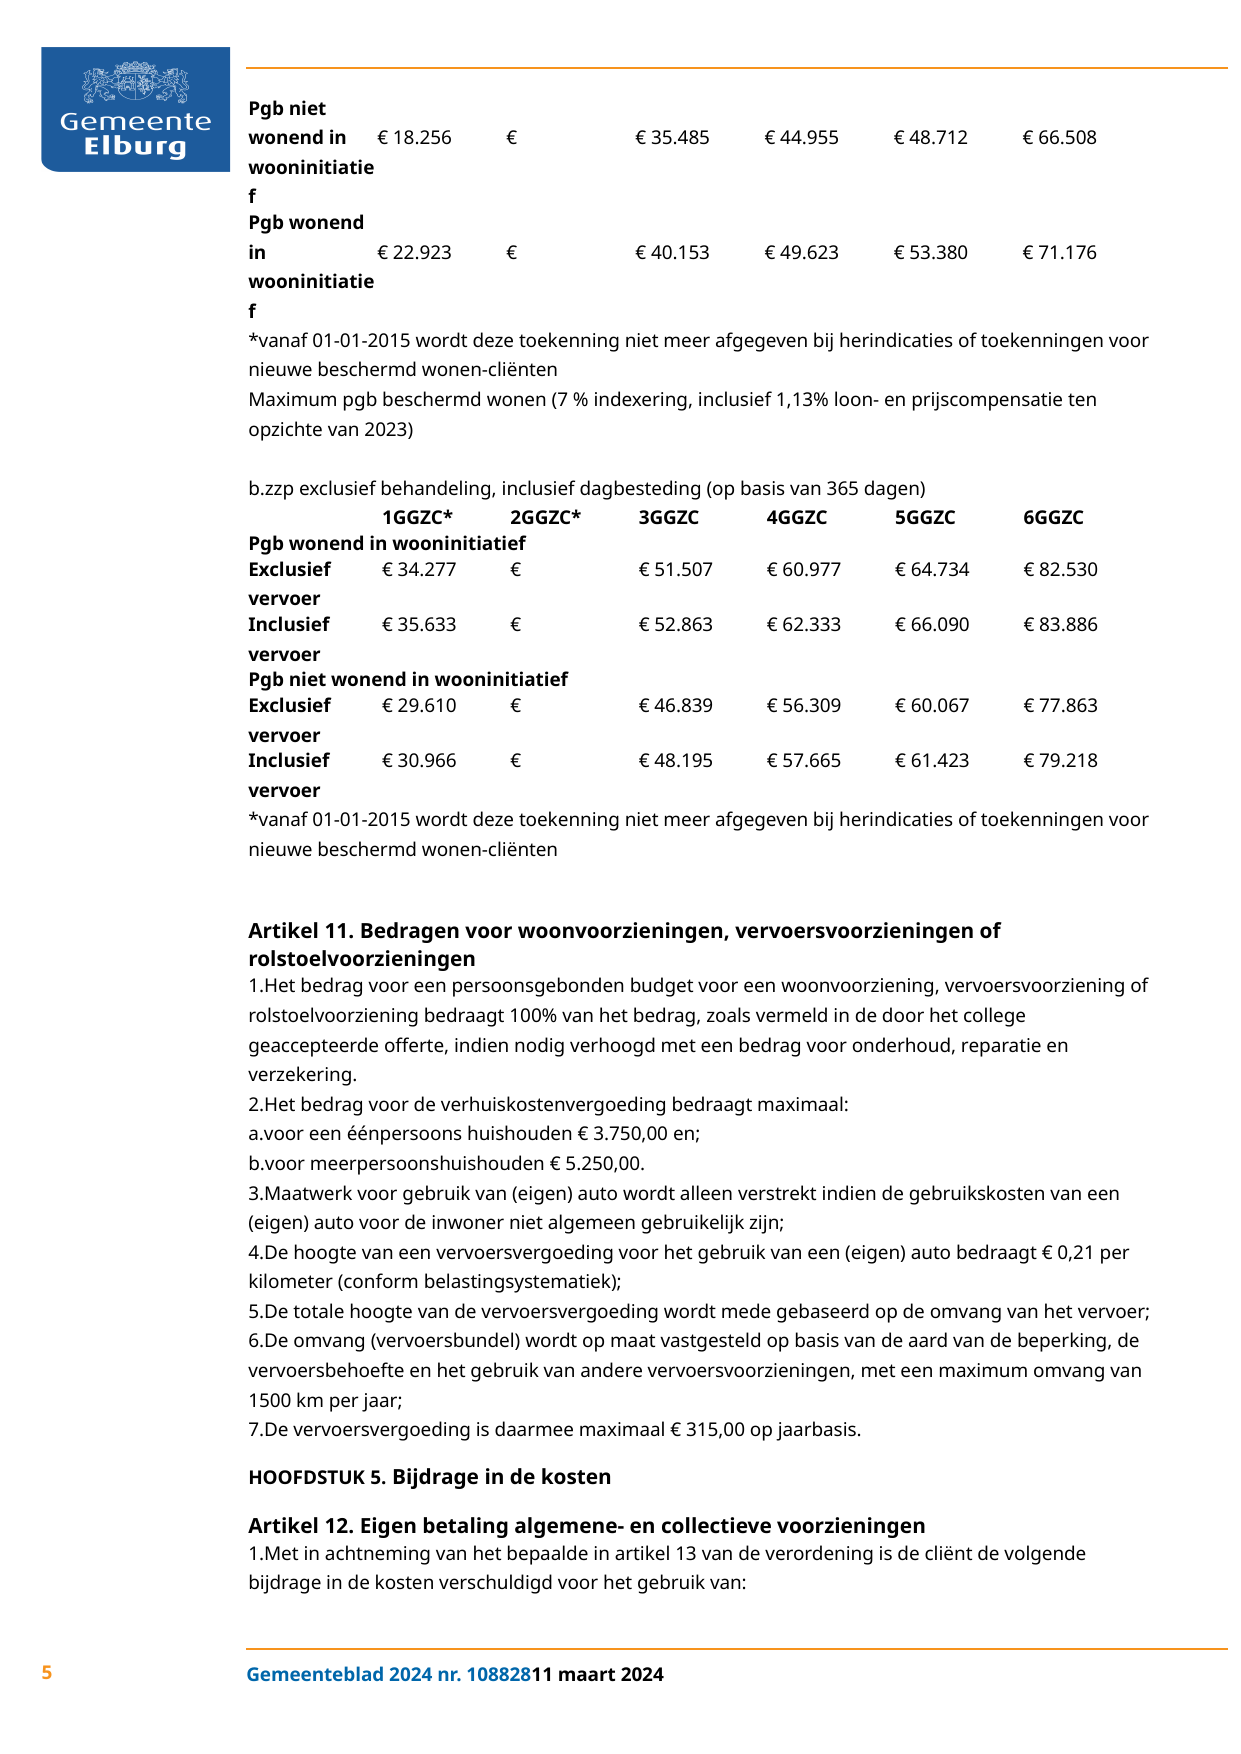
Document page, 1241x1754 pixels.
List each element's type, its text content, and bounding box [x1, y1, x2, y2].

text 6.De omvang (vervoersbundel) wordt op maat vastgesteld op basis van de aard van de beperking, de vervoersbehoefte en het gebruik van andere vervoersvoorzieningen, met een maximum omvang van 1500 km per jaar; [248, 1328, 1152, 1413]
table_cell € 29.610 [382, 693, 510, 748]
table_cell € 18.256 [377, 95, 506, 209]
table_cell € [510, 693, 638, 748]
table_cell € 49.623 [764, 209, 893, 324]
table_cell € 60.977 [767, 556, 895, 611]
table_header 1GGZC* [382, 505, 510, 530]
table_header 6GGZC [1023, 505, 1152, 530]
text 3.Maatwerk voor gebruik van (eigen) auto wordt alleen verstrekt indien de gebruikskosten van een (eigen) auto voor de inwoner niet algemeen gebruikelijk zijn; [248, 1180, 1152, 1235]
table_cell € 61.423 [895, 748, 1023, 803]
table_cell Inclusief vervoer [248, 611, 382, 667]
table_header 2GGZC* [510, 505, 638, 530]
text 2.Het bedrag voor de verhuiskostenvergoeding bedraagt maximaal: [248, 1091, 1152, 1117]
table_cell € 22.923 [377, 209, 506, 324]
table_cell € 34.277 [382, 556, 510, 611]
table_cell € 35.485 [635, 95, 764, 209]
table_cell Inclusief vervoer [248, 748, 382, 803]
text 5.De totale hoogte van de vervoersvergoeding wordt mede gebaseerd op de omvang van het vervoer; [248, 1298, 1152, 1324]
table_cell Pgb niet wonend in wooninitiatief [248, 667, 1152, 692]
table_cell € 53.380 [894, 209, 1022, 324]
table_cell € 66.090 [895, 611, 1023, 667]
table_cell € 46.839 [639, 693, 767, 748]
text Maximum pgb beschermd wonen (7 % indexering, inclusief 1,13% loon- en prijscompensatie ten opzichte van 2023) [248, 386, 1152, 441]
table_cell € 62.333 [767, 611, 895, 667]
table_header [248, 505, 382, 530]
table_header 3GGZC [639, 505, 767, 530]
table_cell € [506, 95, 635, 209]
table_cell € [510, 748, 638, 803]
text 1.Met in achtneming van het bepaalde in artikel 13 van de verordening is de cliënt de volgende bijdrage in de kosten verschuldigd voor het gebruik van: [248, 1540, 1152, 1595]
text Artikel 11. Bedragen voor woonvoorzieningen, vervoersvoorzieningen of rolstoelvoorzieningen [248, 916, 1152, 973]
text b.voor meerpersoonshuishouden € 5.250,00. [248, 1150, 1152, 1176]
text *vanaf 01-01-2015 wordt deze toekenning niet meer afgegeven bij herindicaties of toekenningen voor nieuwe beschermd wonen-cliënten [248, 806, 1152, 862]
table_cell € 44.955 [764, 95, 893, 209]
table_cell € 83.886 [1023, 611, 1152, 667]
table_cell € 79.218 [1023, 748, 1152, 803]
table_cell € 51.507 [639, 556, 767, 611]
table_cell Exclusief vervoer [248, 556, 382, 611]
table_cell € 56.309 [767, 693, 895, 748]
text 7.De vervoersvergoeding is daarmee maximaal € 315,00 op jaarbasis. [248, 1416, 1152, 1442]
table_cell € 30.966 [382, 748, 510, 803]
table_cell € 71.176 [1023, 209, 1152, 324]
text *vanaf 01-01-2015 wordt deze toekenning niet meer afgegeven bij herindicaties of toekenningen voor nieuwe beschermd wonen-cliënten [248, 327, 1152, 382]
table_cell Pgb wonend in wooninitiatief [248, 209, 377, 324]
picture [41, 47, 231, 172]
text a.voor een éénpersoons huishouden € 3.750,00 en; [248, 1121, 1152, 1146]
table_cell € [506, 209, 635, 324]
table_cell € 66.508 [1023, 95, 1152, 209]
table_cell € 82.530 [1023, 556, 1152, 611]
text 4.De hoogte van een vervoersvergoeding voor het gebruik van een (eigen) auto bedraagt € 0,21 per kilometer (conform belastingsystematiek); [248, 1239, 1152, 1294]
table_cell € [510, 556, 638, 611]
table_cell € 60.067 [895, 693, 1023, 748]
table_cell € 48.195 [639, 748, 767, 803]
text Artikel 12. Eigen betaling algemene- en collectieve voorzieningen [248, 1511, 1152, 1540]
table_cell € 57.665 [767, 748, 895, 803]
table_cell Exclusief vervoer [248, 693, 382, 748]
table_cell € [510, 611, 638, 667]
table_cell € 48.712 [894, 95, 1022, 209]
table_cell € 35.633 [382, 611, 510, 667]
text 1.Het bedrag voor een persoonsgebonden budget voor een woonvoorziening, vervoersvoorziening of rolstoelvoorziening bedraagt 100% van het bedrag, zoals vermeld in de door het college geaccepteerde offerte, indien nodig verhoogd met een bedrag voor onderhoud, reparatie en verzekering. [248, 973, 1152, 1087]
text b.zzp exclusief behandeling, inclusief dagbesteding (op basis van 365 dagen) [248, 475, 1152, 501]
table_cell € 77.863 [1023, 693, 1152, 748]
table_cell € 52.863 [639, 611, 767, 667]
table_header 4GGZC [767, 505, 895, 530]
table_cell € 40.153 [635, 209, 764, 324]
table_cell € 64.734 [895, 556, 1023, 611]
table_header 5GGZC [895, 505, 1023, 530]
table_cell Pgb wonend in wooninitiatief [248, 530, 1152, 556]
text HOOFDSTUK 5. Bijdrage in de kosten [248, 1462, 1152, 1491]
table_cell Pgb niet wonend in wooninitiatief [248, 95, 377, 209]
